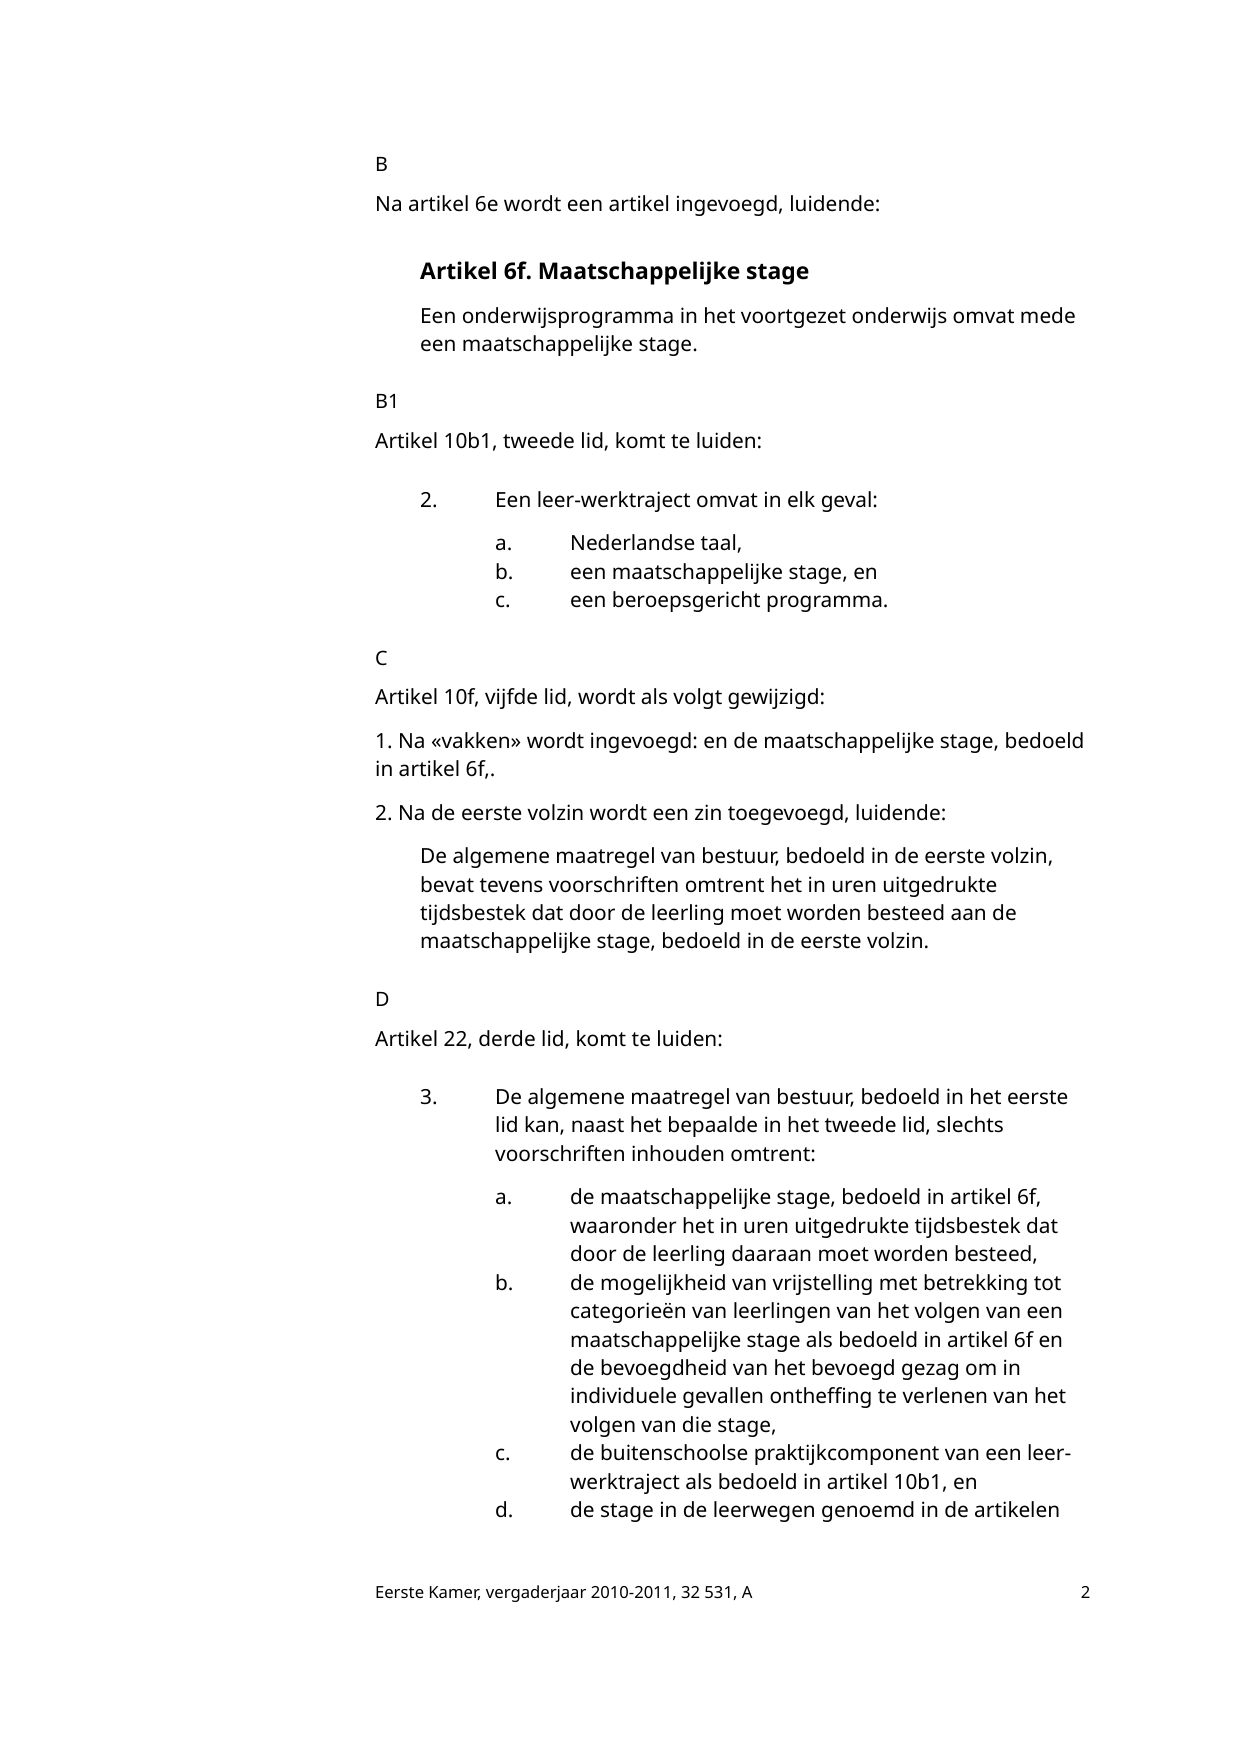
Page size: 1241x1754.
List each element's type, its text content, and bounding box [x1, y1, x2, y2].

text Na artikel 6e wordt een artikel ingevoegd, luidende: [375, 189, 1090, 217]
text B [375, 150, 1090, 177]
list een beroepsgericht programma. [495, 585, 1090, 614]
text Artikel 22, derde lid, komt te luiden: [375, 1024, 1090, 1052]
list de mogelijkheid van vrijstelling met betrekking tot categorieën van leerlingen van het volgen van een maatschappelijke stage als bedoeld in artikel 6f en de bevoegdheid van het bevoegd gezag om in individuele gevallen ontheffing te verlenen van het volgen van die stage, [495, 1268, 1090, 1438]
list Een leer-werktraject omvat in elk geval: [420, 485, 1090, 513]
text D [375, 985, 1090, 1012]
text C [375, 644, 1090, 671]
subtitle Artikel 6f. Maatschappelijke stage [420, 255, 1090, 286]
text 1. Na «vakken» wordt ingevoegd: en de maatschappelijke stage, bedoeld in artikel 6f,. [375, 726, 1090, 783]
list de maatschappelijke stage, bedoeld in artikel 6f, waaronder het in uren uitgedrukte tijdsbestek dat door de leerling daaraan moet worden besteed, [495, 1182, 1090, 1268]
text De algemene maatregel van bestuur, bedoeld in de eerste volzin, bevat tevens voorschriften omtrent het in uren uitgedrukte tijdsbestek dat door de leerling moet worden besteed aan de maatschappelijke stage, bedoeld in de eerste volzin. [420, 841, 1090, 955]
list de stage in de leerwegen genoemd in de artikelen [495, 1495, 1090, 1524]
list Nederlandse taal, [495, 528, 1090, 557]
text B1 [375, 388, 1090, 415]
list de buitenschoolse praktijkcomponent van een leer-werktraject als bedoeld in artikel 10b1, en [495, 1438, 1090, 1495]
text Artikel 10f, vijfde lid, wordt als volgt gewijzigd: [375, 682, 1090, 711]
text Artikel 10b1, tweede lid, komt te luiden: [375, 427, 1090, 455]
text Een onderwijsprogramma in het voortgezet onderwijs omvat mede een maatschappelijke stage. [420, 301, 1090, 358]
text 2. Na de eerste volzin wordt een zin toegevoegd, luidende: [375, 798, 1090, 826]
list een maatschappelijke stage, en [495, 557, 1090, 585]
list De algemene maatregel van bestuur, bedoeld in het eerste lid kan, naast het bepaalde in het tweede lid, slechts voorschriften inhouden omtrent: [420, 1082, 1090, 1167]
